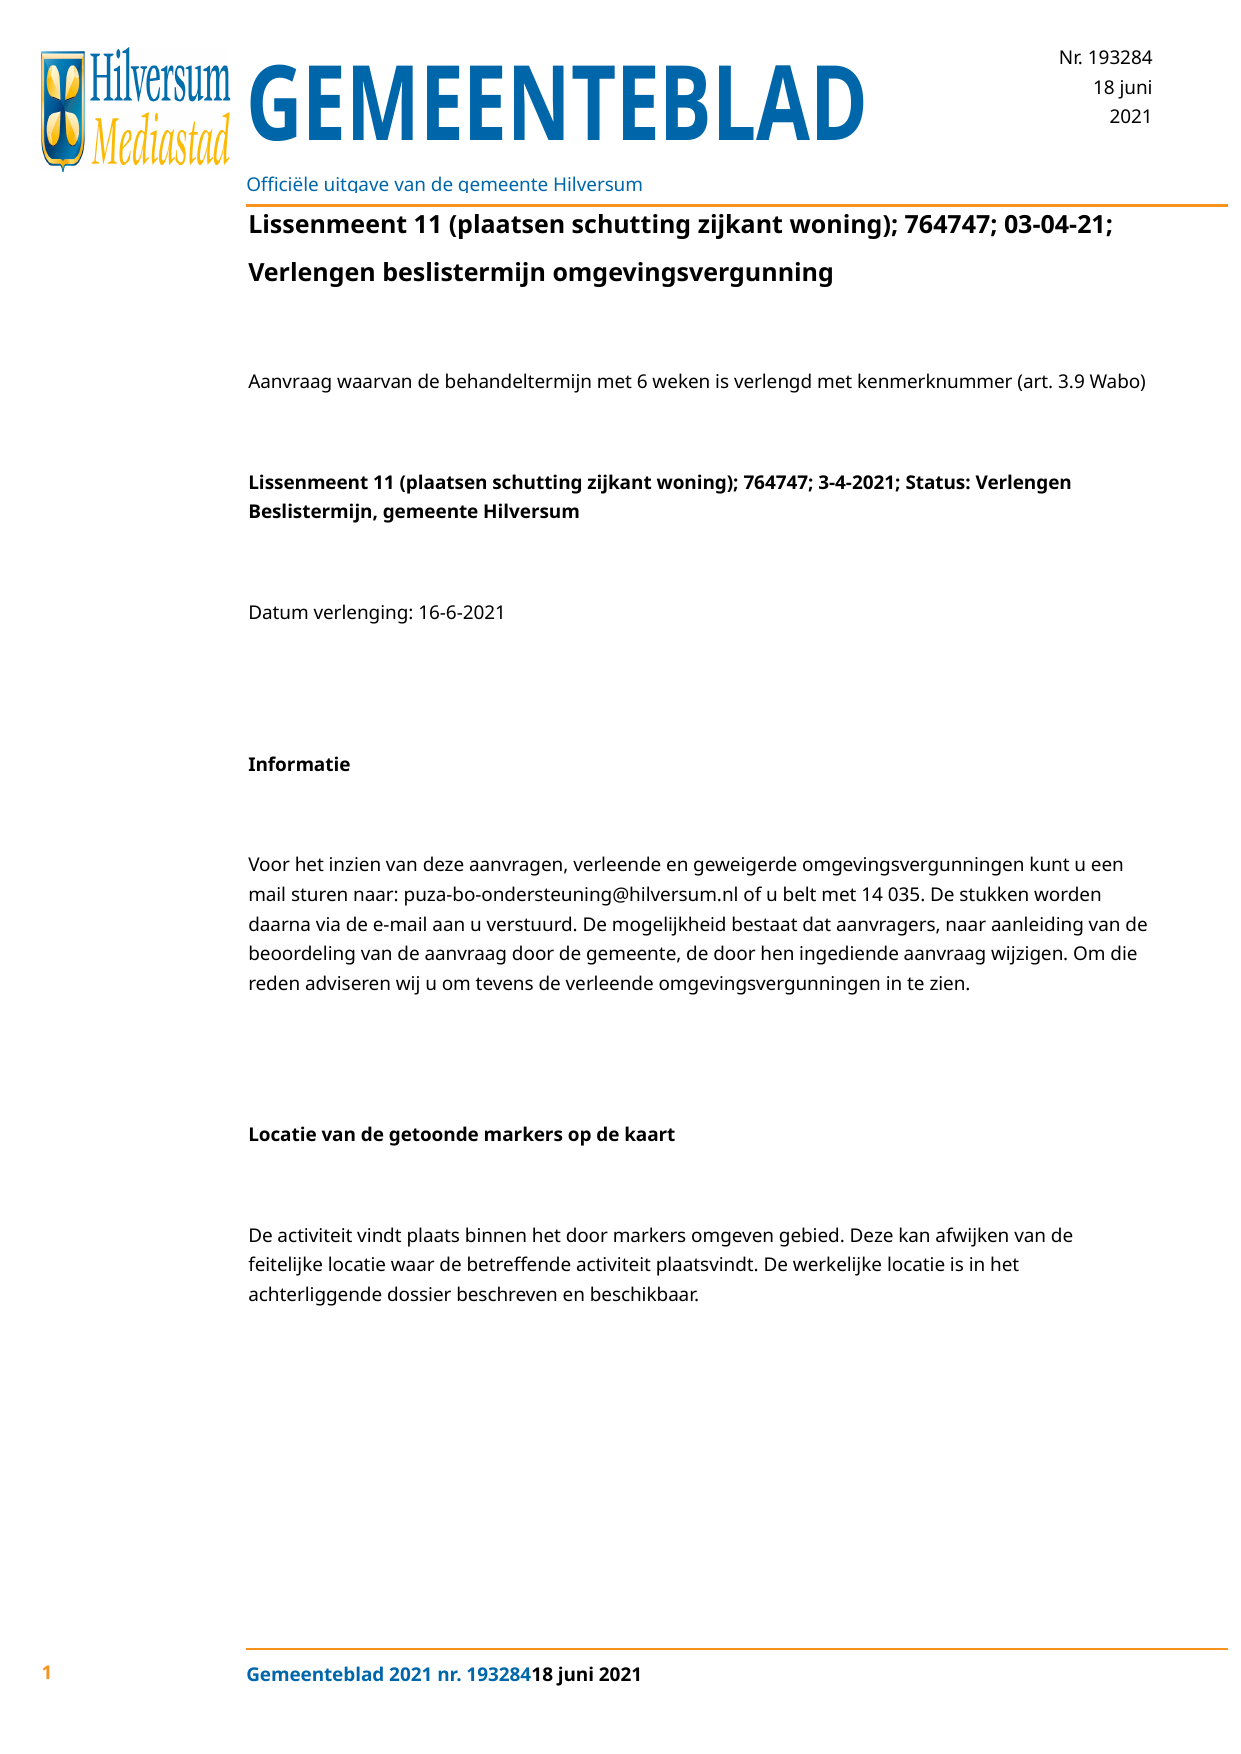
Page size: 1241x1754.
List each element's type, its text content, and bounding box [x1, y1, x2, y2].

picture [41, 47, 231, 172]
text Locatie van de getoonde markers op de kaart [248, 1121, 1152, 1147]
text Lissenmeent 11 (plaatsen schutting zijkant woning); 764747; 03-04-21; Verlengen beslistermijn omgevingsvergunning [248, 207, 1152, 288]
text Informatie [248, 751, 1152, 777]
text Datum verlenging: 16-6-2021 [248, 599, 1152, 625]
text De activiteit vindt plaats binnen het door markers omgeven gebied. Deze kan afwijken van de feitelijke locatie waar de betreffende activiteit plaatsvindt. De werkelijke locatie is in het achterliggende dossier beschreven en beschikbaar. [248, 1222, 1152, 1307]
text Lissenmeent 11 (plaatsen schutting zijkant woning); 764747; 3-4-2021; Status: Verlengen Beslistermijn, gemeente Hilversum [248, 469, 1152, 524]
text Aanvraag waarvan de behandeltermijn met 6 weken is verlengd met kenmerknummer (art. 3.9 Wabo) [248, 368, 1152, 394]
text Voor het inzien van deze aanvragen, verleende en geweigerde omgevingsvergunningen kunt u een mail sturen naar: puza-bo-ondersteuning@hilversum.nl of u belt met 14 035. De stukken worden daarna via de e-mail aan u verstuurd. De mogelijkheid bestaat dat aanvragers, naar aanleiding van de beoordeling van de aanvraag door de gemeente, de door hen ingediende aanvraag wijzigen. Om die reden adviseren wij u om tevens de verleende omgevingsvergunningen in te zien. [248, 852, 1152, 996]
